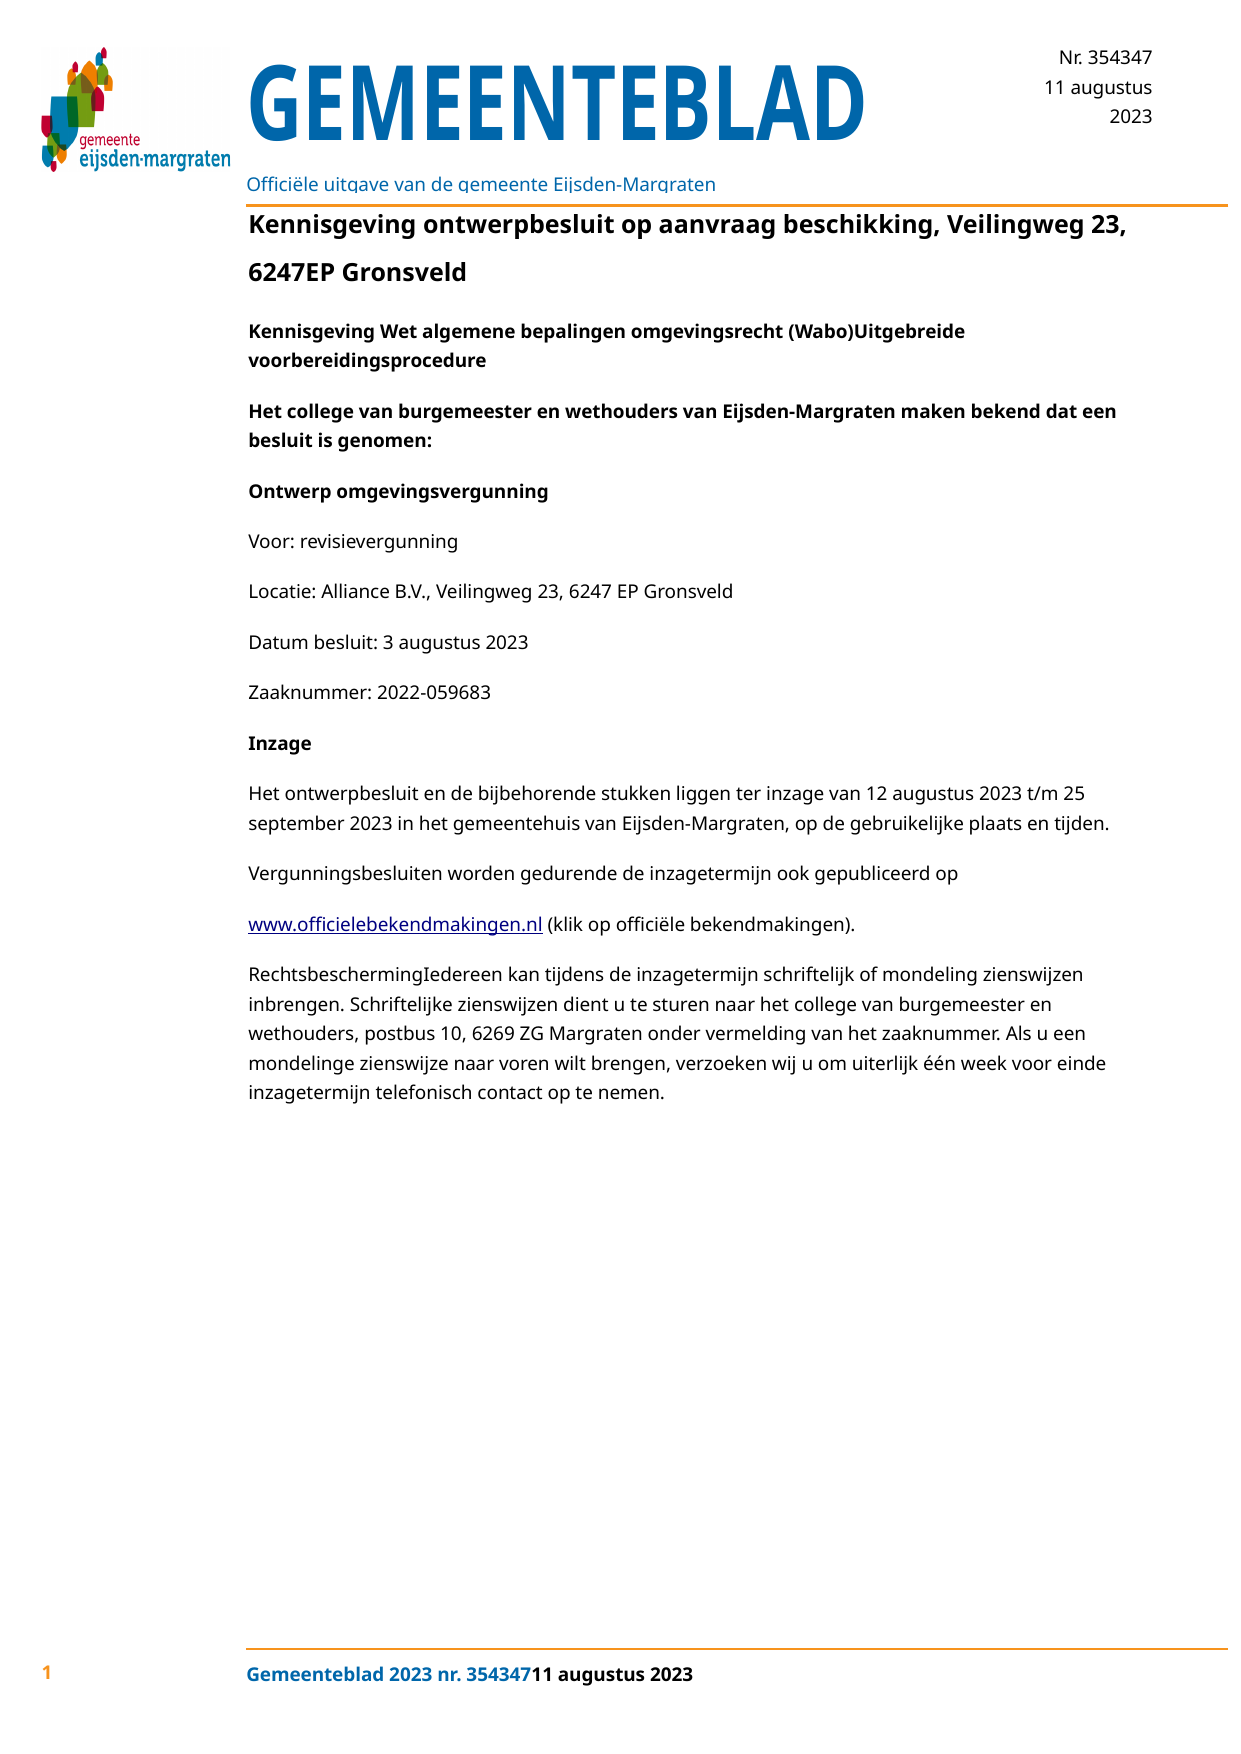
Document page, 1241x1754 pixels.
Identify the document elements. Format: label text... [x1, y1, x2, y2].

picture [41, 47, 231, 172]
text Voor: revisievergunning [248, 528, 1152, 554]
text Het ontwerpbesluit en de bijbehorende stukken liggen ter inzage van 12 augustus 2023 t/m 25 september 2023 in het gemeentehuis van Eijsden-Margraten, op de gebruikelijke plaats en tijden. [248, 780, 1152, 836]
text Datum besluit: 3 augustus 2023 [248, 629, 1152, 655]
text Kennisgeving Wet algemene bepalingen omgevingsrecht (Wabo)Uitgebreide voorbereidingsprocedure [248, 318, 1152, 373]
text Inzage [248, 730, 1152, 756]
text Kennisgeving ontwerpbesluit op aanvraag beschikking, Veilingweg 23, 6247EP Gronsveld [248, 207, 1152, 288]
text Ontwerp omgevingsvergunning [248, 478, 1152, 504]
text Zaaknummer: 2022-059683 [248, 679, 1152, 705]
text Het college van burgemeester en wethouders van Eijsden-Margraten maken bekend dat een besluit is genomen: [248, 398, 1152, 453]
text www.officielebekendmakingen.nl (klik op officiële bekendmakingen). [248, 911, 1152, 937]
text RechtsbeschermingIedereen kan tijdens de inzagetermijn schriftelijk of mondeling zienswijzen inbrengen. Schriftelijke zienswijzen dient u te sturen naar het college van burgemeester en wethouders, postbus 10, 6269 ZG Margraten onder vermelding van het zaaknummer. Als u een mondelinge zienswijze naar voren wilt brengen, verzoeken wij u om uiterlijk één week voor einde inzagetermijn telefonisch contact op te nemen. [248, 961, 1152, 1105]
text Locatie: Alliance B.V., Veilingweg 23, 6247 EP Gronsveld [248, 579, 1152, 604]
text Vergunningsbesluiten worden gedurende de inzagetermijn ook gepubliceerd op [248, 860, 1152, 886]
